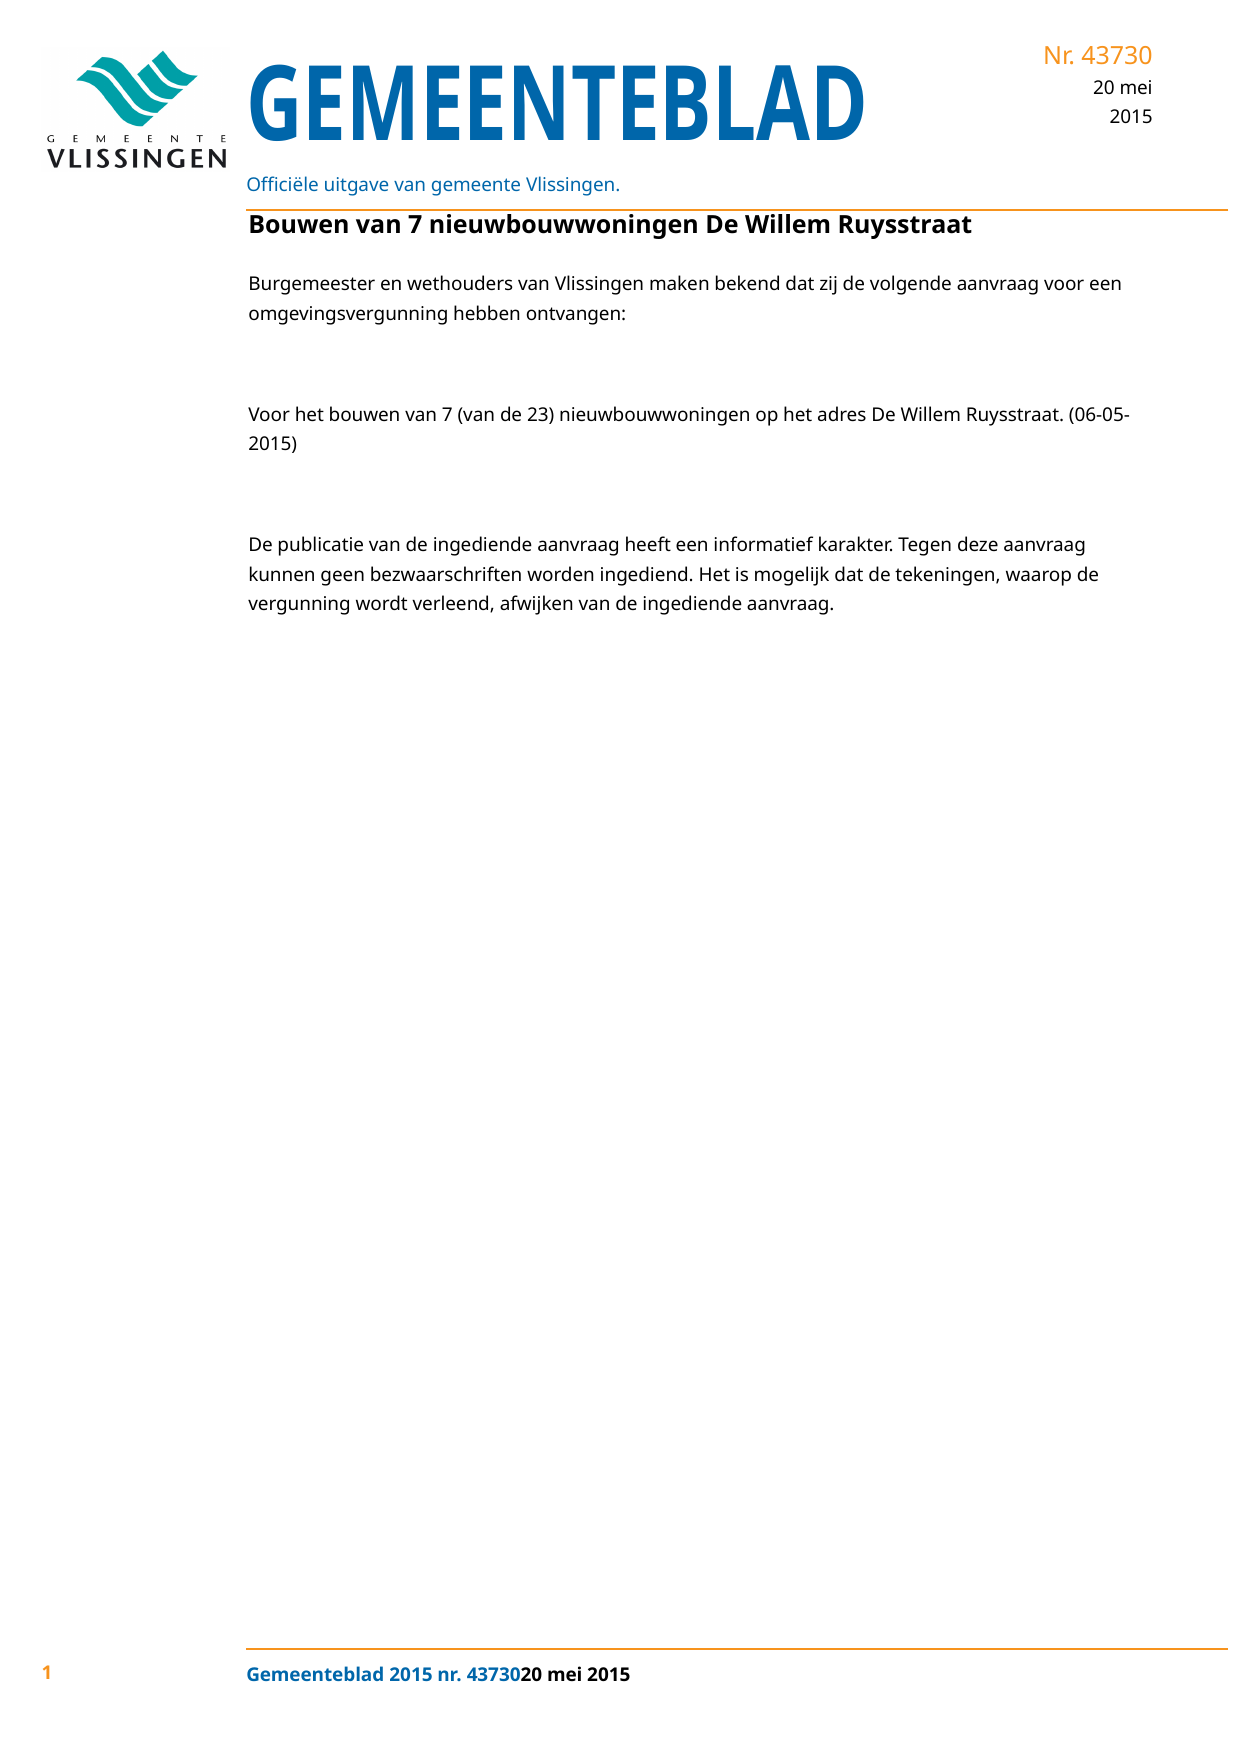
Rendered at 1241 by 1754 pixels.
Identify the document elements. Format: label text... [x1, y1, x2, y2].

text De publicatie van de ingediende aanvraag heeft een informatief karakter. Tegen deze aanvraag kunnen geen bezwaarschriften worden ingediend. Het is mogelijk dat de tekeningen, waarop de vergunning wordt verleend, afwijken van de ingediende aanvraag. [248, 531, 1152, 616]
text Voor het bouwen van 7 (van de 23) nieuwbouwwoningen op het adres De Willem Ruysstraat. (06-05-2015) [248, 401, 1152, 456]
text Burgemeester en wethouders van Vlissingen maken bekend dat zij de volgende aanvraag voor een omgevingsvergunning hebben ontvangen: [248, 270, 1152, 326]
picture [41, 47, 231, 172]
text Bouwen van 7 nieuwbouwwoningen De Willem Ruysstraat [248, 211, 1152, 241]
